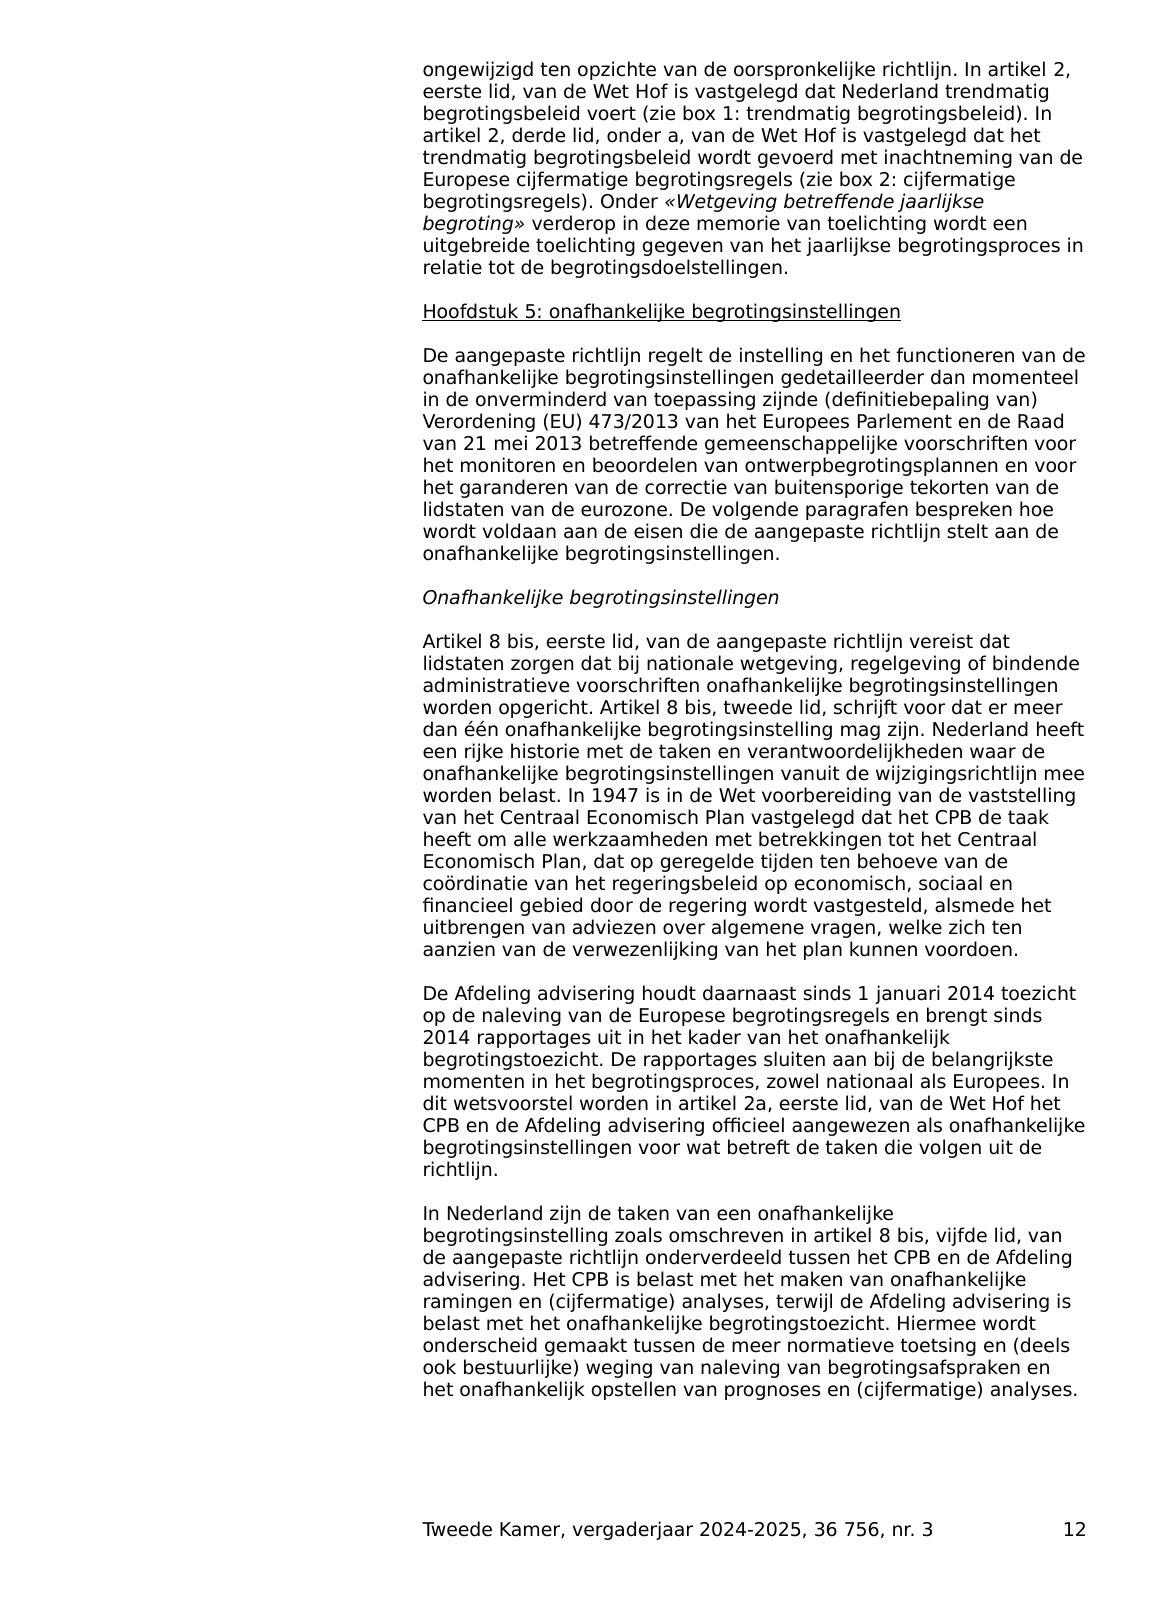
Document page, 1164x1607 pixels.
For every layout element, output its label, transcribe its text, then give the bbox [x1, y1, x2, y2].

text De aangepaste richtlijn regelt de instelling en het functioneren van de onafhankelijke begrotingsinstellingen gedetailleerder dan momenteel in de onverminderd van toepassing zijnde (definitiebepaling van) Verordening (EU) 473/2013 van het Europees Parlement en de Raad van 21 mei 2013 betreffende gemeenschappelijke voorschriften voor het monitoren en beoordelen van ontwerpbegrotingsplannen en voor het garanderen van de correctie van buitensporige tekorten van de lidstaten van de eurozone. De volgende paragrafen bespreken hoe wordt voldaan aan de eisen die de aangepaste richtlijn stelt aan de onafhankelijke begrotingsinstellingen. [422, 345, 1087, 565]
text Artikel 8 bis, eerste lid, van de aangepaste richtlijn vereist dat lidstaten zorgen dat bij nationale wetgeving, regelgeving of bindende administratieve voorschriften onafhankelijke begrotingsinstellingen worden opgericht. Artikel 8 bis, tweede lid, schrijft voor dat er meer dan één onafhankelijke begrotingsinstelling mag zijn. Nederland heeft een rijke historie met de taken en verantwoordelijkheden waar de onafhankelijke begrotingsinstellingen vanuit de wijzigingsrichtlijn mee worden belast. In 1947 is in de Wet voorbereiding van de vaststelling van het Centraal Economisch Plan vastgelegd dat het CPB de taak heeft om alle werkzaamheden met betrekkingen tot het Centraal Economisch Plan, dat op geregelde tijden ten behoeve van de coördinatie van het regeringsbeleid op economisch, sociaal en financieel gebied door de regering wordt vastgesteld, alsmede het uitbrengen van adviezen over algemene vragen, welke zich ten aanzien van de verwezenlijking van het plan kunnen voordoen. [422, 631, 1087, 961]
text De Afdeling advisering houdt daarnaast sinds 1 januari 2014 toezicht op de naleving van de Europese begrotingsregels en brengt sinds 2014 rapportages uit in het kader van het onafhankelijk begrotingstoezicht. De rapportages sluiten aan bij de belangrijkste momenten in het begrotingsproces, zowel nationaal als Europees. In dit wetsvoorstel worden in artikel 2a, eerste lid, van de Wet Hof het CPB en de Afdeling advisering officieel aangewezen als onafhankelijke begrotingsinstellingen voor wat betreft de taken die volgen uit de richtlijn. [422, 983, 1087, 1181]
text ongewijzigd ten opzichte van de oorspronkelijke richtlijn. In artikel 2, eerste lid, van de Wet Hof is vastgelegd dat Nederland trendmatig begrotingsbeleid voert (zie box 1: trendmatig begrotingsbeleid). In artikel 2, derde lid, onder a, van de Wet Hof is vastgelegd dat het trendmatig begrotingsbeleid wordt gevoerd met inachtneming van de Europese cijfermatige begrotingsregels (zie box 2: cijfermatige begrotingsregels). Onder «Wetgeving betreffende jaarlijkse begroting» verderop in deze memorie van toelichting wordt een uitgebreide toelichting gegeven van het jaarlijkse begrotingsproces in relatie tot de begrotingsdoelstellingen. [422, 59, 1087, 279]
subtitle Hoofdstuk 5: onafhankelijke begrotingsinstellingen [422, 301, 1087, 323]
text In Nederland zijn de taken van een onafhankelijke begrotingsinstelling zoals omschreven in artikel 8 bis, vijfde lid, van de aangepaste richtlijn onderverdeeld tussen het CPB en de Afdeling advisering. Het CPB is belast met het maken van onafhankelijke ramingen en (cijfermatige) analyses, terwijl de Afdeling advisering is belast met het onafhankelijke begrotingstoezicht. Hiermee wordt onderscheid gemaakt tussen de meer normatieve toetsing en (deels ook bestuurlijke) weging van naleving van begrotingsafspraken en het onafhankelijk opstellen van prognoses en (cijfermatige) analyses. [422, 1203, 1087, 1401]
subtitle Onafhankelijke begrotingsinstellingen [422, 587, 1087, 609]
